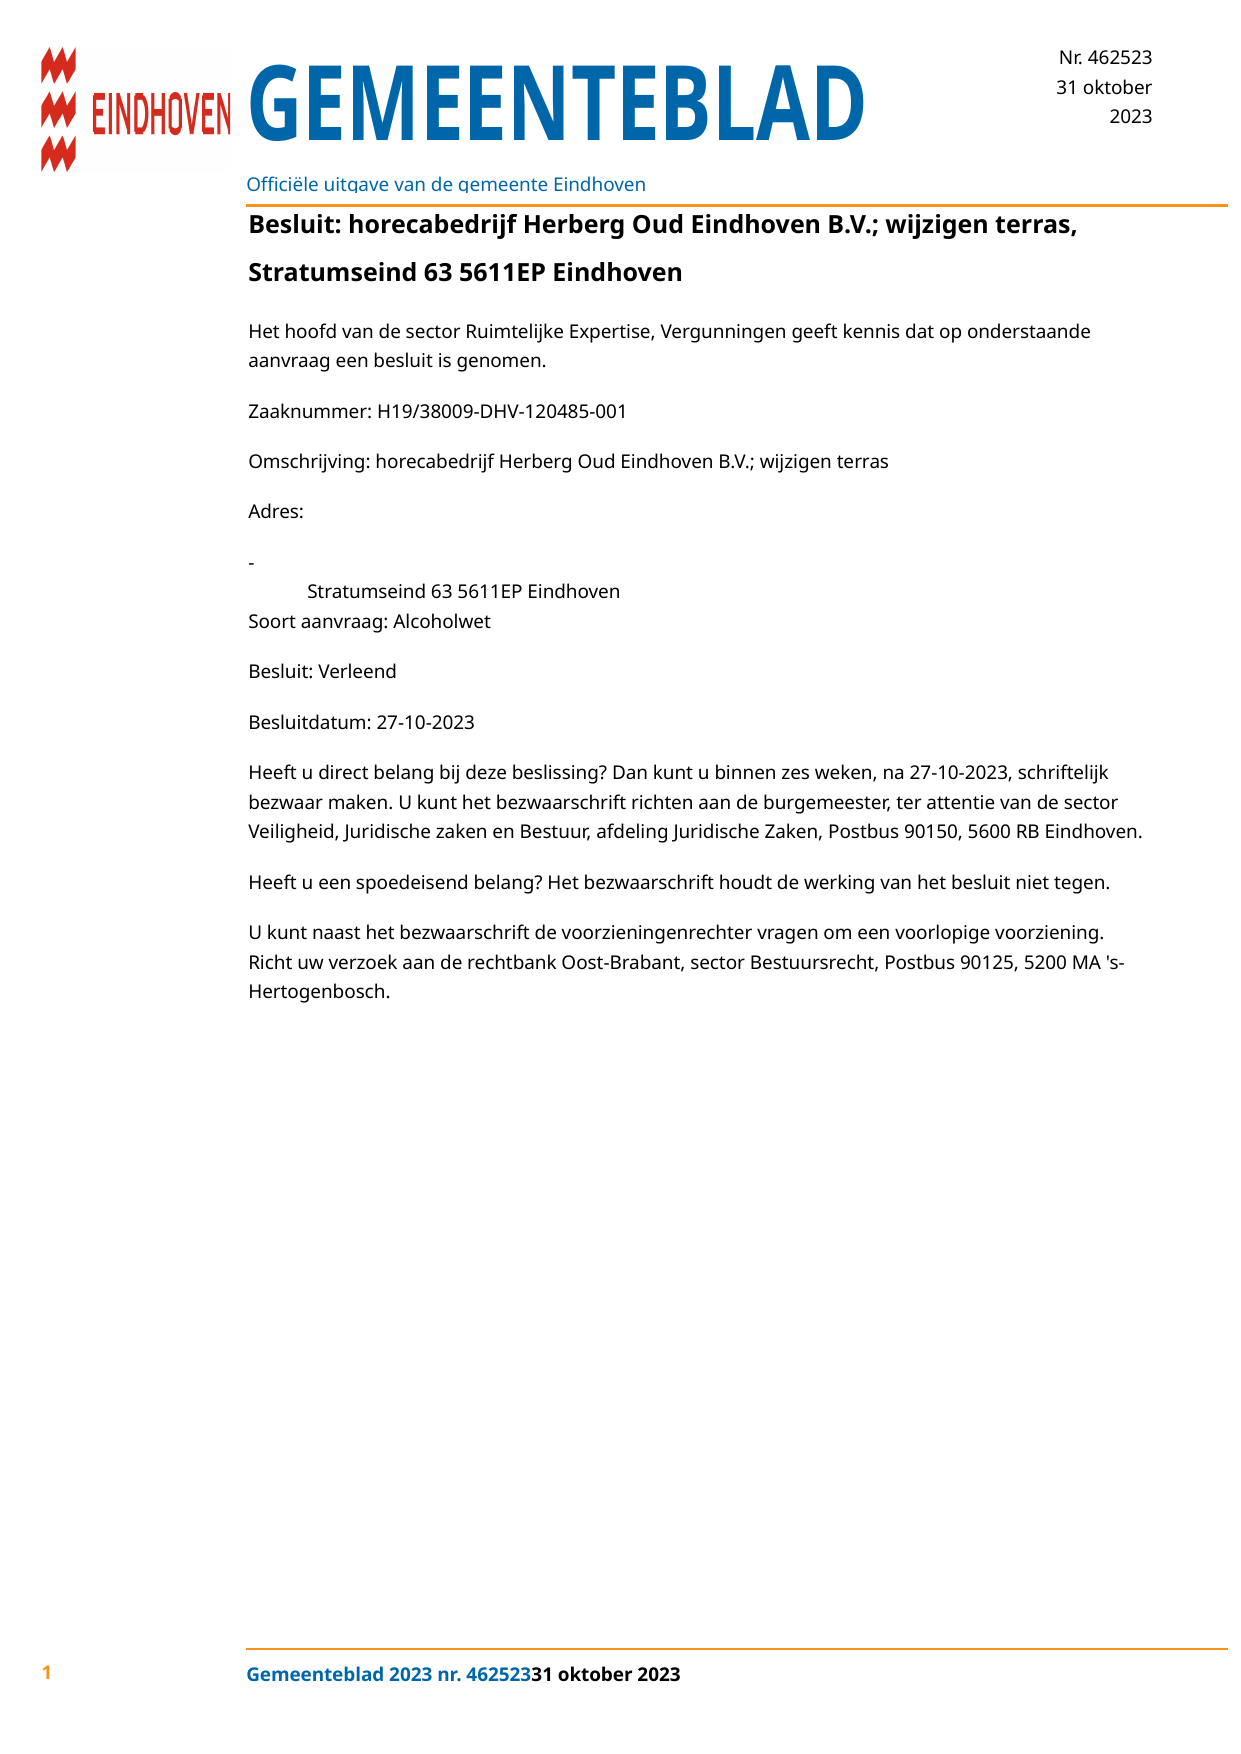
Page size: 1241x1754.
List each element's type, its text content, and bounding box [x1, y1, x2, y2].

text Omschrijving: horecabedrijf Herberg Oud Eindhoven B.V.; wijzigen terras [248, 448, 1152, 474]
text Zaaknummer: H19/38009-DHV-120485-001 [248, 398, 1152, 424]
text U kunt naast het bezwaarschrift de voorzieningenrechter vragen om een voorlopige voorziening. Richt uw verzoek aan de rechtbank Oost-Brabant, sector Bestuursrecht, Postbus 90125, 5200 MA 's-Hertogenbosch. [248, 919, 1152, 1004]
text Heeft u direct belang bij deze beslissing? Dan kunt u binnen zes weken, na 27-10-2023, schriftelijk bezwaar maken. U kunt het bezwaarschrift richten aan de burgemeester, ter attentie van de sector Veiligheid, Juridische zaken en Bestuur, afdeling Juridische Zaken, Postbus 90150, 5600 RB Eindhoven. [248, 759, 1152, 844]
text Besluitdatum: 27-10-2023 [248, 709, 1152, 735]
text Heeft u een spoedeisend belang? Het bezwaarschrift houdt de werking van het besluit niet tegen. [248, 869, 1152, 895]
picture [41, 47, 231, 172]
text Adres: [248, 499, 1152, 524]
text Het hoofd van de sector Ruimtelijke Expertise, Vergunningen geeft kennis dat op onderstaande aanvraag een besluit is genomen. [248, 318, 1152, 373]
text Besluit: Verleend [248, 659, 1152, 684]
list Stratumseind 63 5611EP Eindhoven [248, 579, 1152, 604]
text Soort aanvraag: Alcoholwet [248, 608, 1152, 634]
text Besluit: horecabedrijf Herberg Oud Eindhoven B.V.; wijzigen terras, Stratumseind 63 5611EP Eindhoven [248, 207, 1152, 288]
